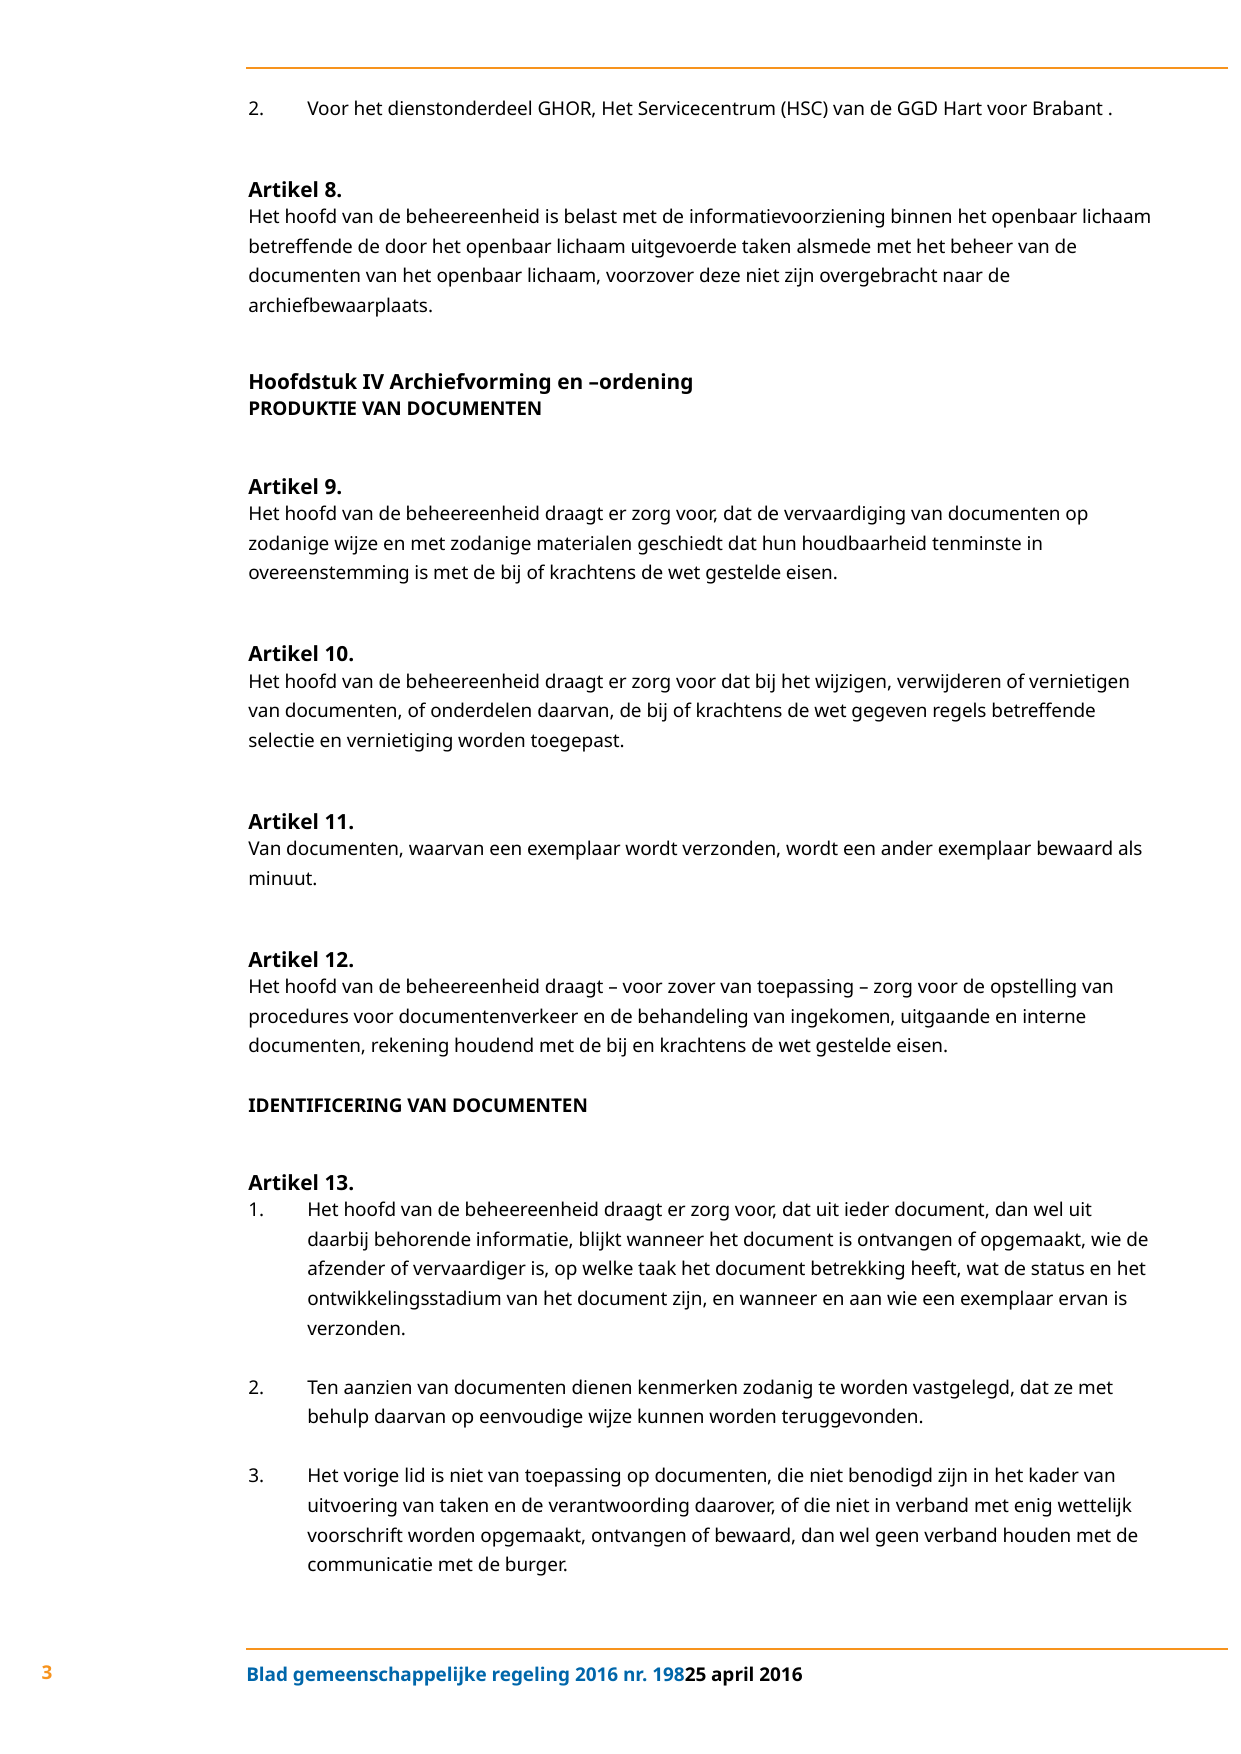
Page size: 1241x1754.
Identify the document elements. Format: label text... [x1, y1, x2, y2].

text Het hoofd van de beheereenheid draagt er zorg voor, dat de vervaardiging van documenten op zodanige wijze en met zodanige materialen geschiedt dat hun houdbaarheid tenminste in overeenstemming is met de bij of krachtens de wet gestelde eisen. [248, 500, 1152, 585]
text Artikel 8. [248, 175, 1152, 203]
text Het hoofd van de beheereenheid draagt er zorg voor dat bij het wijzigen, verwijderen of vernietigen van documenten, of onderdelen daarvan, de bij of krachtens de wet gegeven regels betreffende selectie en vernietiging worden toegepast. [248, 668, 1152, 753]
list Voor het dienstonderdeel GHOR, Het Servicecentrum (HSC) van de GGD Hart voor Brabant . [248, 95, 1152, 121]
text Van documenten, waarvan een exemplaar wordt verzonden, wordt een ander exemplaar bewaard als minuut. [248, 835, 1152, 891]
text Artikel 12. [248, 945, 1152, 973]
list Ten aanzien van documenten dienen kenmerken zodanig te worden vastgelegd, dat ze met behulp daarvan op eenvoudige wijze kunnen worden teruggevonden. [248, 1374, 1152, 1429]
text PRODUKTIE VAN DOCUMENTEN [248, 396, 1152, 421]
text Het hoofd van de beheereenheid draagt – voor zover van toepassing – zorg voor de opstelling van procedures voor documentenverkeer en de behandeling van ingekomen, uitgaande en interne documenten, rekening houdend met de bij en krachtens de wet gestelde eisen. [248, 973, 1152, 1058]
list Het hoofd van de beheereenheid draagt er zorg voor, dat uit ieder document, dan wel uit daarbij behorende informatie, blijkt wanneer het document is ontvangen of opgemaakt, wie de afzender of vervaardiger is, op welke taak het document betrekking heeft, wat de status en het ontwikkelingsstadium van het document zijn, en wanneer en aan wie een exemplaar ervan is verzonden. [248, 1196, 1152, 1340]
text Artikel 11. [248, 807, 1152, 835]
text Hoofdstuk IV Archiefvorming en –ordening [248, 367, 1152, 396]
list Het vorige lid is niet van toepassing op documenten, die niet benodigd zijn in het kader van uitvoering van taken en de verantwoording daarover, of die niet in verband met enig wettelijk voorschrift worden opgemaakt, ontvangen of bewaard, dan wel geen verband houden met de communicatie met de burger. [248, 1463, 1152, 1577]
text Het hoofd van de beheereenheid is belast met de informatievoorziening binnen het openbaar lichaam betreffende de door het openbaar lichaam uitgevoerde taken alsmede met het beheer van de documenten van het openbaar lichaam, voorzover deze niet zijn overgebracht naar de archiefbewaarplaats. [248, 203, 1152, 318]
picture [41, 47, 231, 172]
text Artikel 9. [248, 472, 1152, 500]
text IDENTIFICERING VAN DOCUMENTEN [248, 1092, 1152, 1117]
text Artikel 13. [248, 1168, 1152, 1196]
text Artikel 10. [248, 639, 1152, 668]
